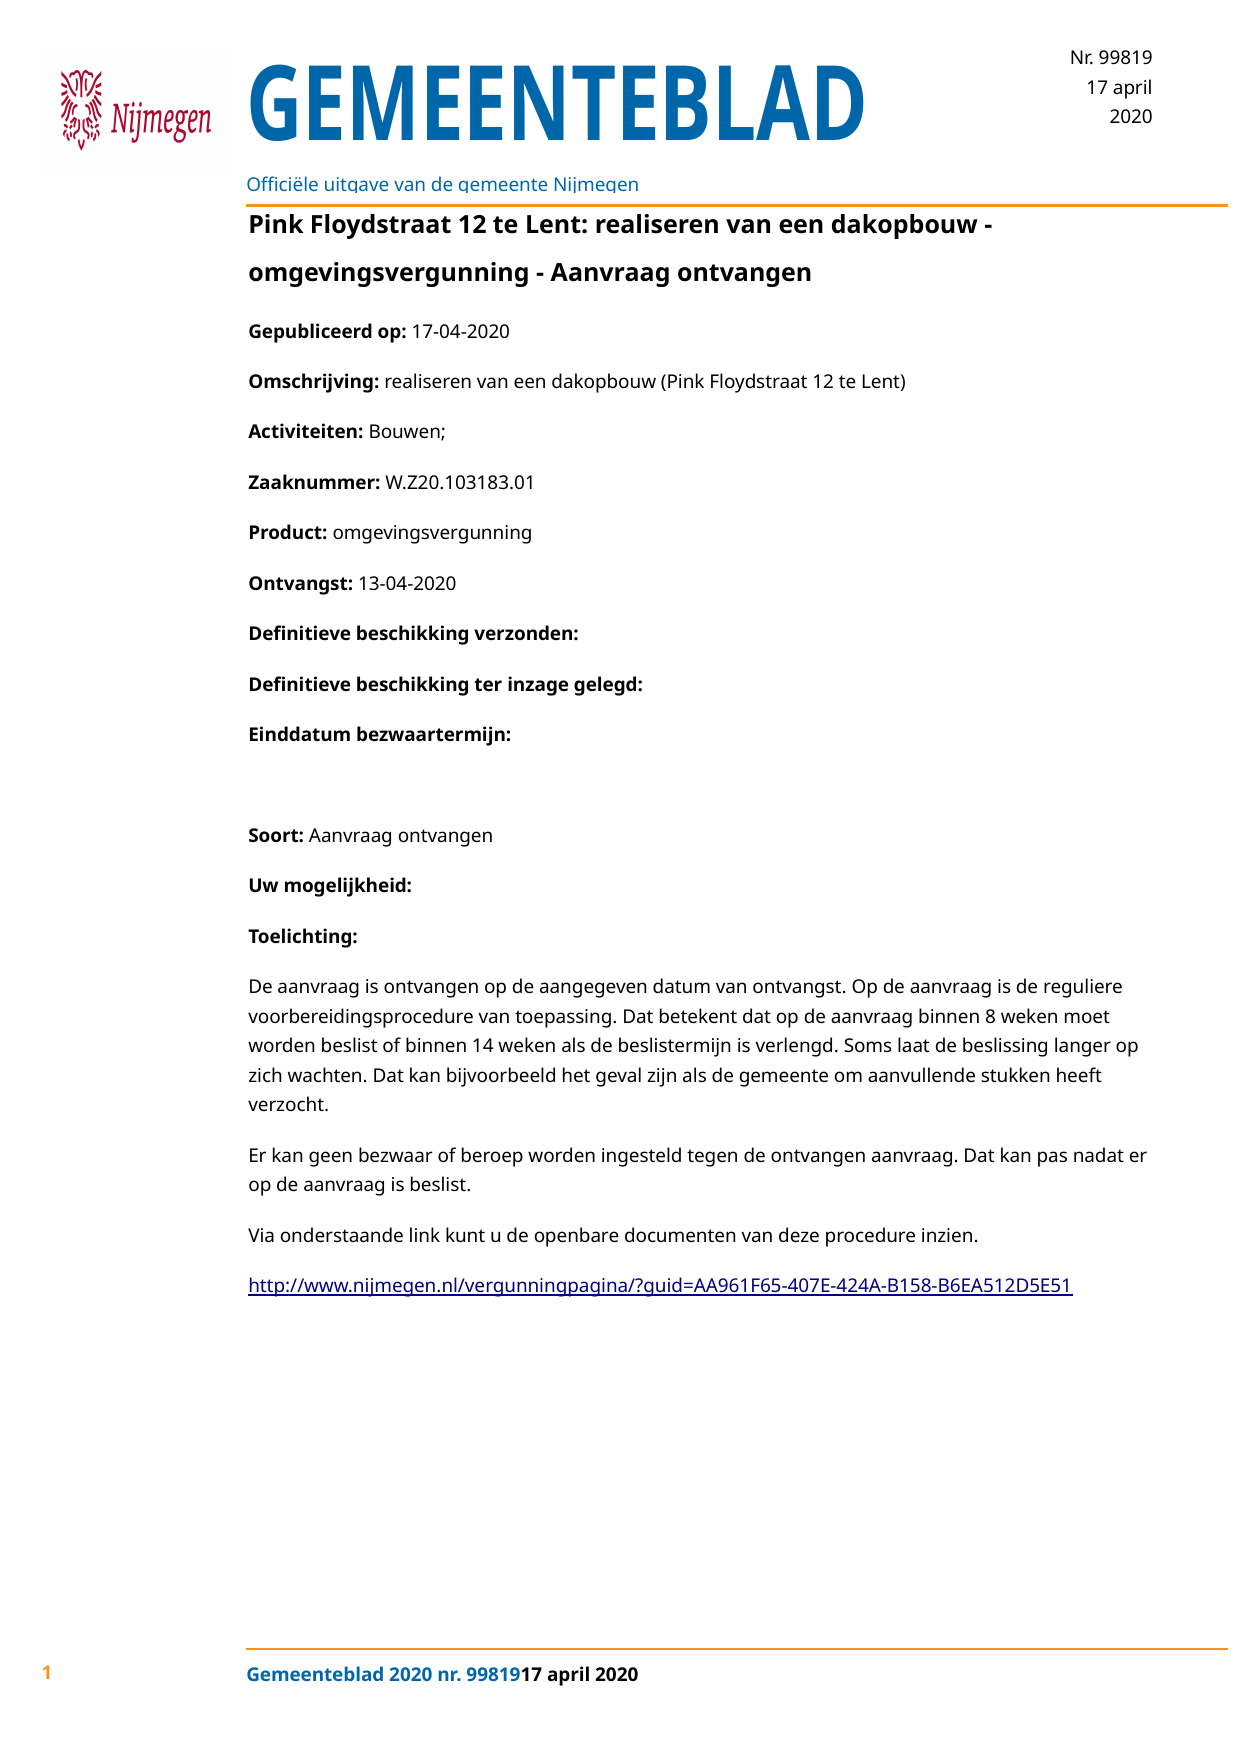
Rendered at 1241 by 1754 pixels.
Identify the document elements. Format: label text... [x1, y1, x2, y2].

text Er kan geen bezwaar of beroep worden ingesteld tegen de ontvangen aanvraag. Dat kan pas nadat er op de aanvraag is beslist. [248, 1142, 1152, 1197]
text Ontvangst: 13-04-2020 [248, 570, 1152, 596]
text Definitieve beschikking ter inzage gelegd: [248, 671, 1152, 697]
text Soort: Aanvraag ontvangen [248, 822, 1152, 848]
text Toelichting: [248, 923, 1152, 949]
text Einddatum bezwaartermijn: [248, 721, 1152, 747]
text Via onderstaande link kunt u de openbare documenten van deze procedure inzien. [248, 1222, 1152, 1248]
text Product: omgevingsvergunning [248, 519, 1152, 545]
text Uw mogelijkheid: [248, 872, 1152, 898]
text Pink Floydstraat 12 te Lent: realiseren van een dakopbouw - omgevingsvergunning - Aanvraag ontvangen [248, 207, 1152, 288]
picture [41, 47, 231, 172]
text De aanvraag is ontvangen op de aangegeven datum van ontvangst. Op de aanvraag is de reguliere voorbereidingsprocedure van toepassing. Dat betekent dat op de aanvraag binnen 8 weken moet worden beslist of binnen 14 weken als de beslistermijn is verlengd. Soms laat de beslissing langer op zich wachten. Dat kan bijvoorbeeld het geval zijn als de gemeente om aanvullende stukken heeft verzocht. [248, 973, 1152, 1117]
text Definitieve beschikking verzonden: [248, 620, 1152, 646]
text Activiteiten: Bouwen; [248, 419, 1152, 444]
text http://www.nijmegen.nl/vergunningpagina/?guid=AA961F65-407E-424A-B158-B6EA512D5E51 [248, 1272, 1152, 1298]
text Gepubliceerd op: 17-04-2020 [248, 318, 1152, 344]
text Omschrijving: realiseren van een dakopbouw (Pink Floydstraat 12 te Lent) [248, 368, 1152, 394]
text Zaaknummer: W.Z20.103183.01 [248, 469, 1152, 495]
